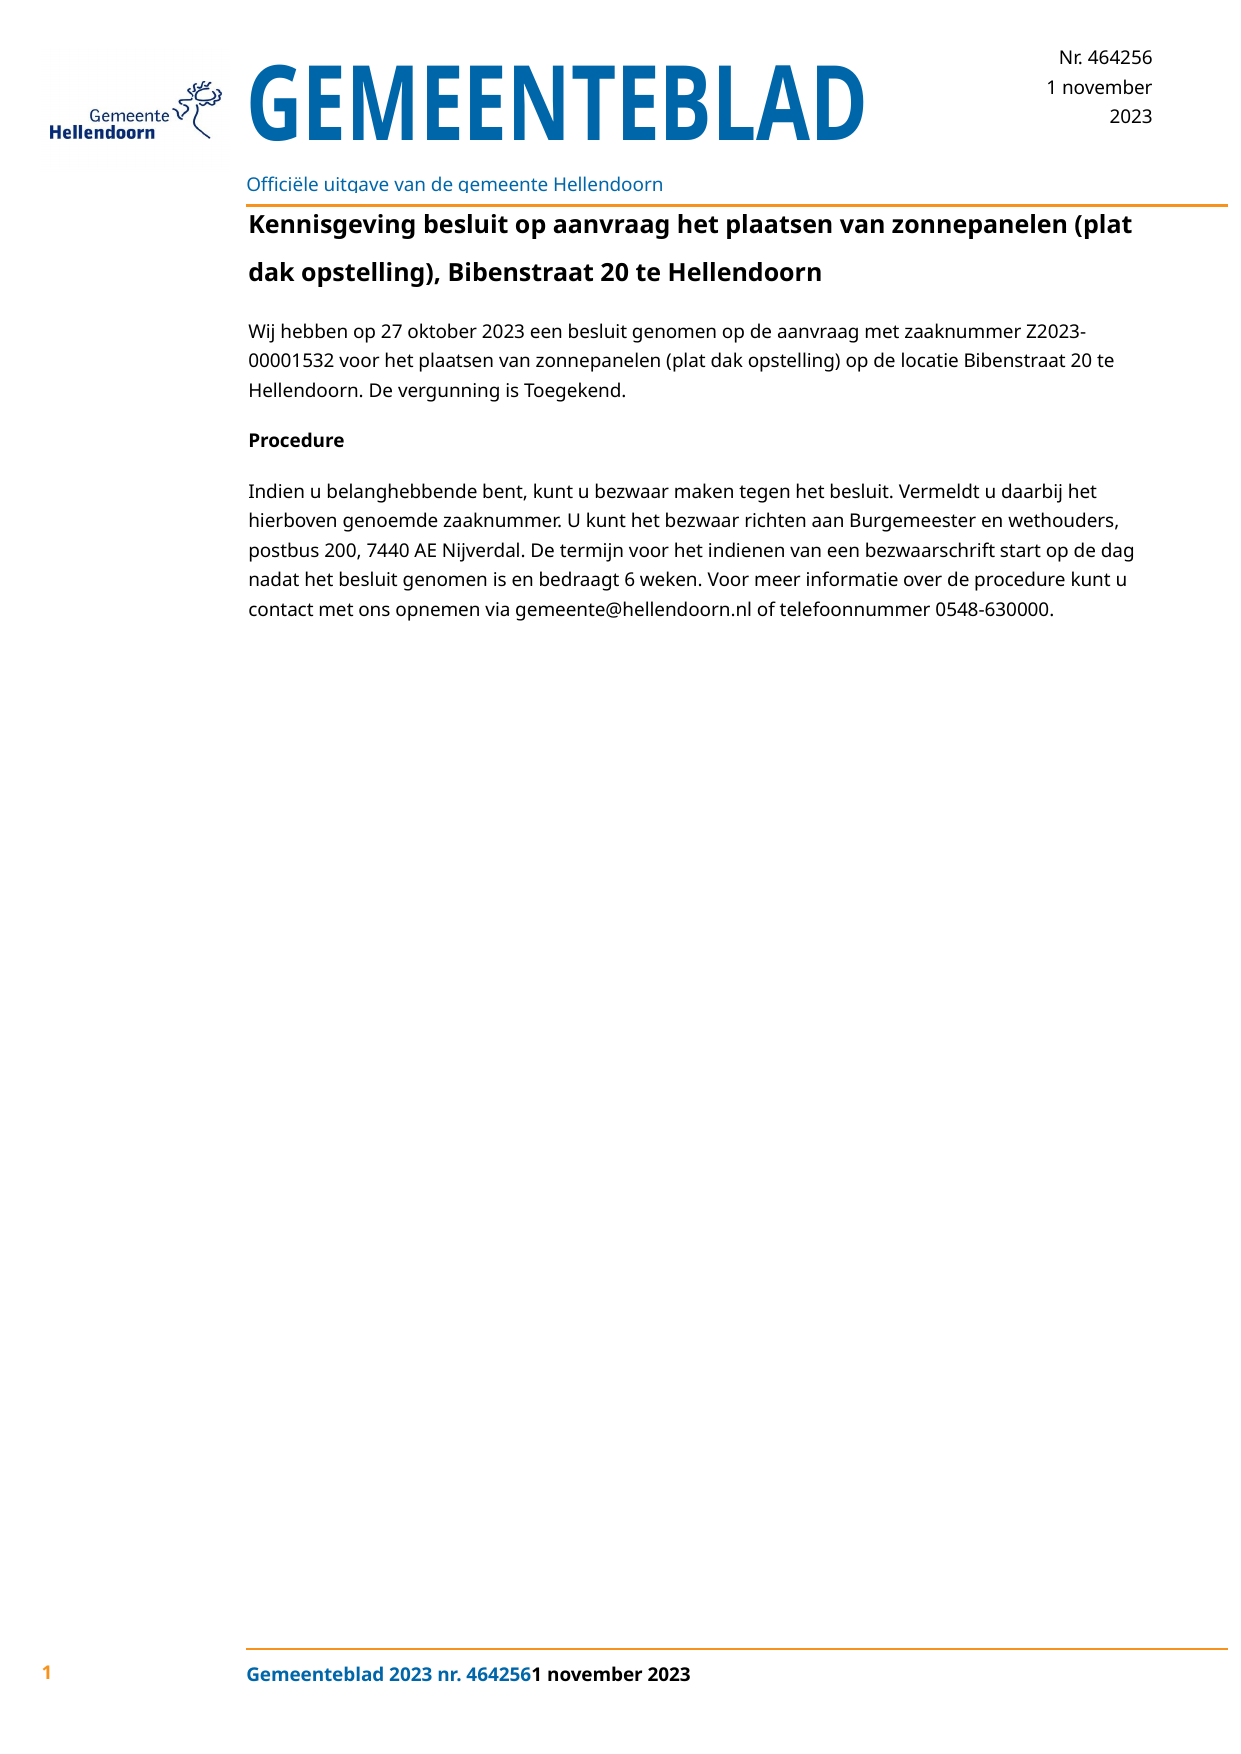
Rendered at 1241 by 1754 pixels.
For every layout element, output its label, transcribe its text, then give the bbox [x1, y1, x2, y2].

text Kennisgeving besluit op aanvraag het plaatsen van zonnepanelen (plat dak opstelling), Bibenstraat 20 te Hellendoorn [248, 207, 1152, 288]
text Wij hebben op 27 oktober 2023 een besluit genomen op de aanvraag met zaaknummer Z2023-00001532 voor het plaatsen van zonnepanelen (plat dak opstelling) op de locatie Bibenstraat 20 te Hellendoorn. De vergunning is Toegekend. [248, 318, 1152, 403]
text Procedure [248, 427, 1152, 453]
picture [41, 47, 231, 172]
text Indien u belanghebbende bent, kunt u bezwaar maken tegen het besluit. Vermeldt u daarbij het hierboven genoemde zaaknummer. U kunt het bezwaar richten aan Burgemeester en wethouders, postbus 200, 7440 AE Nijverdal. De termijn voor het indienen van een bezwaarschrift start op de dag nadat het besluit genomen is en bedraagt 6 weken. Voor meer informatie over de procedure kunt u contact met ons opnemen via gemeente@hellendoorn.nl of telefoonnummer 0548-630000. [248, 478, 1152, 622]
